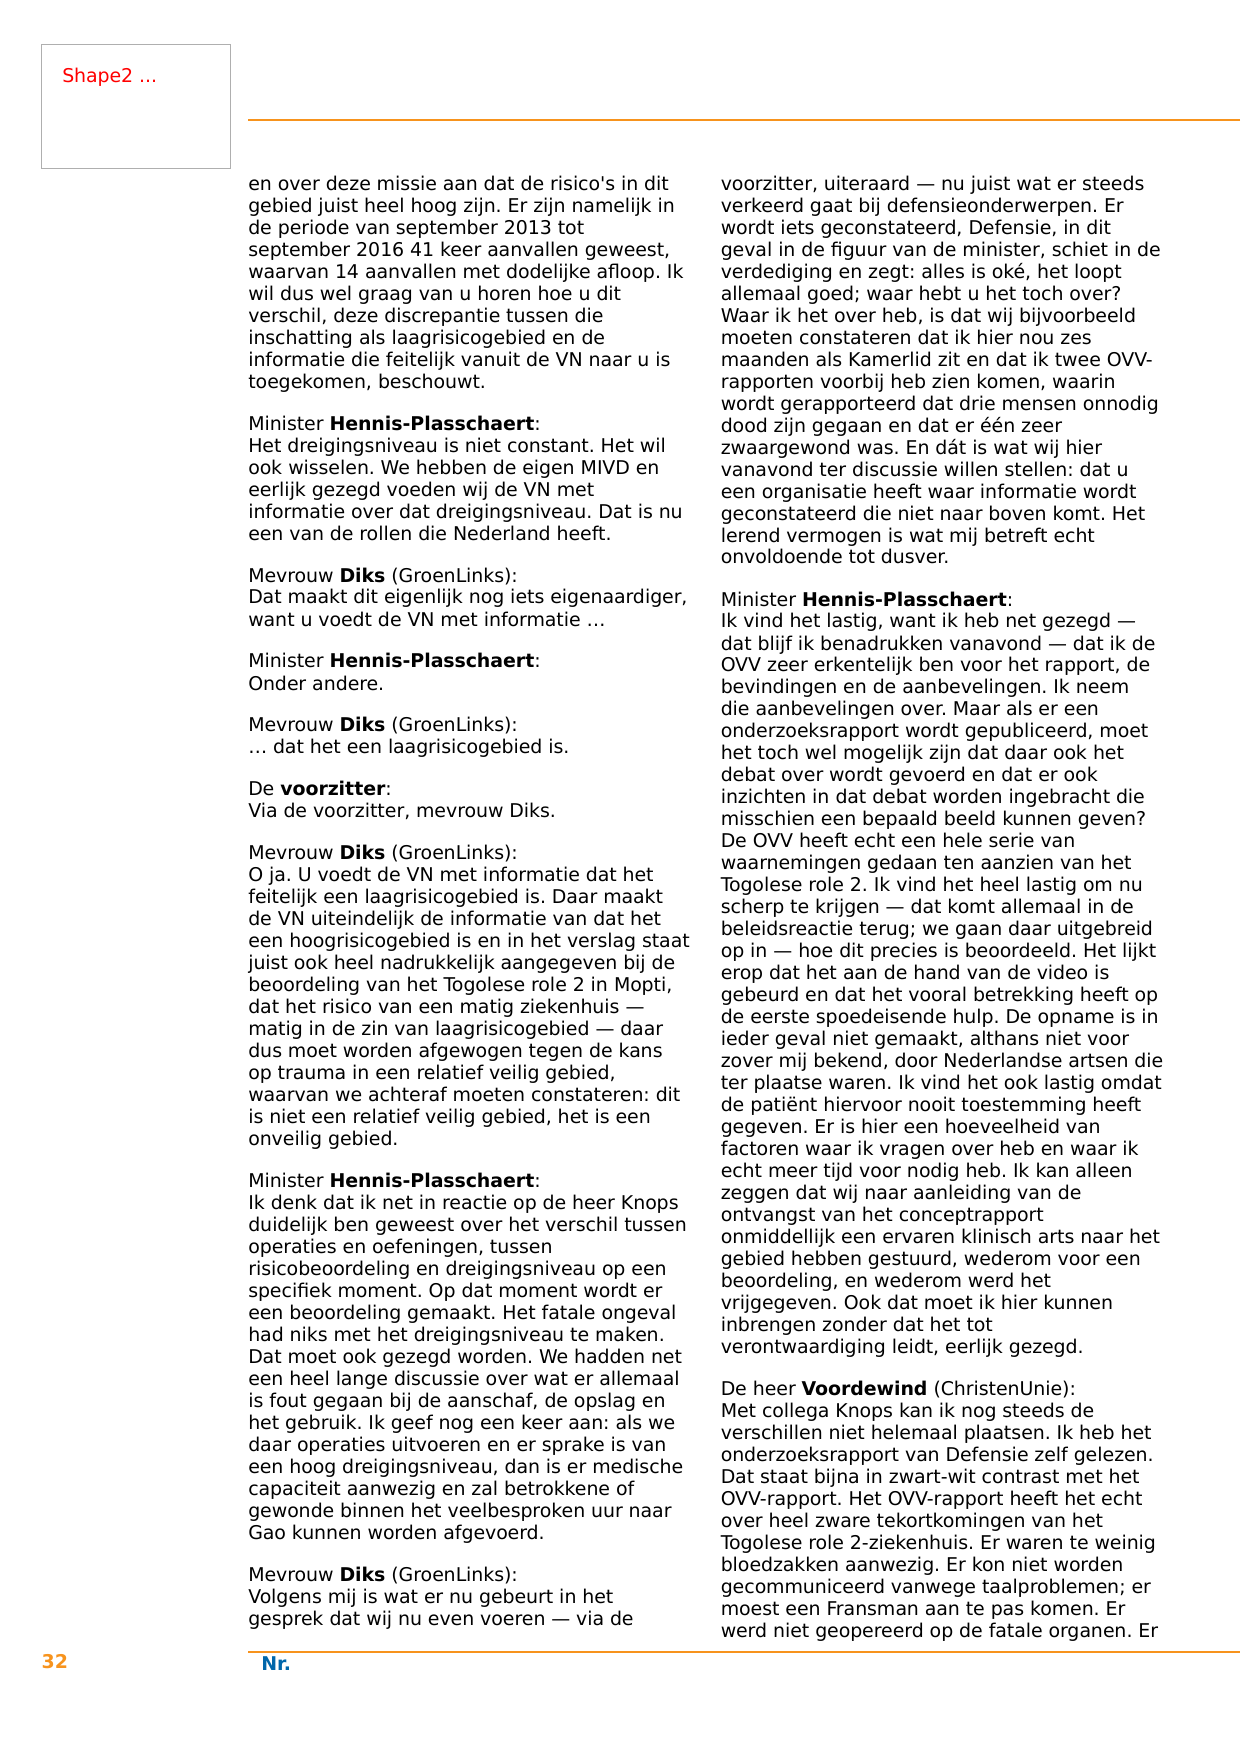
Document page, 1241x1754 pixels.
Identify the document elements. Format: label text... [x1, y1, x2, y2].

text Het dreigingsniveau is niet constant. Het wil ook wisselen. We hebben de eigen MIVD en eerlijk gezegd voeden wij de VN met informatie over dat dreigingsniveau. Dat is nu een van de rollen die Nederland heeft. [248, 434, 691, 544]
text Minister Hennis-Plasschaert: [721, 588, 1163, 610]
text Met collega Knops kan ik nog steeds de verschillen niet helemaal plaatsen. Ik heb het onderzoeksrapport van Defensie zelf gelezen. Dat staat bijna in zwart-wit contrast met het OVV-rapport. Het OVV-rapport heeft het echt over heel zware tekortkomingen van het Togolese role 2-ziekenhuis. Er waren te weinig bloedzakken aanwezig. Er kon niet worden gecommuniceerd vanwege taalproblemen; er moest een Fransman aan te pas komen. Er werd niet geopereerd op de fatale organen. Er [721, 1400, 1163, 1641]
text Dat maakt dit eigenlijk nog iets eigenaardiger, want u voedt de VN met informatie … [248, 586, 691, 630]
text voorzitter, uiteraard — nu juist wat er steeds verkeerd gaat bij defensieonderwerpen. Er wordt iets geconstateerd, Defensie, in dit geval in de figuur van de minister, schiet in de verdediging en zegt: alles is oké, het loopt allemaal goed; waar hebt u het toch over? Waar ik het over heb, is dat wij bijvoorbeeld moeten constateren dat ik hier nou zes maanden als Kamerlid zit en dat ik twee OVV-rapporten voorbij heb zien komen, waarin wordt gerapporteerd dat drie mensen onnodig dood zijn gegaan en dat er één zeer zwaargewond was. En dát is wat wij hier vanavond ter discussie willen stellen: dat u een organisatie heeft waar informatie wordt geconstateerd die niet naar boven komt. Het lerend vermogen is wat mij betreft echt onvoldoende tot dusver. [721, 173, 1163, 568]
text … dat het een laagrisicogebied is. [248, 736, 691, 758]
text De voorzitter: [248, 778, 691, 800]
text Mevrouw Diks (GroenLinks): [248, 564, 691, 586]
text Via de voorzitter, mevrouw Diks. [248, 800, 691, 822]
text Minister Hennis-Plasschaert: [248, 650, 691, 672]
text O ja. U voedt de VN met informatie dat het feitelijk een laagrisicogebied is. Daar maakt de VN uiteindelijk de informatie van dat het een hoogrisicogebied is en in het verslag staat juist ook heel nadrukkelijk aangegeven bij de beoordeling van het Togolese role 2 in Mopti, dat het risico van een matig ziekenhuis — matig in de zin van laagrisicogebied — daar dus moet worden afgewogen tegen de kans op trauma in een relatief veilig gebied, waarvan we achteraf moeten constateren: dit is niet een relatief veilig gebied, het is een onveilig gebied. [248, 864, 691, 1150]
text Ik vind het lastig, want ik heb net gezegd — dat blijf ik benadrukken vanavond — dat ik de OVV zeer erkentelijk ben voor het rapport, de bevindingen en de aanbevelingen. Ik neem die aanbevelingen over. Maar als er een onderzoeksrapport wordt gepubliceerd, moet het toch wel mogelijk zijn dat daar ook het debat over wordt gevoerd en dat er ook inzichten in dat debat worden ingebracht die misschien een bepaald beeld kunnen geven? De OVV heeft echt een hele serie van waarnemingen gedaan ten aanzien van het Togolese role 2. Ik vind het heel lastig om nu scherp te krijgen — dat komt allemaal in de beleidsreactie terug; we gaan daar uitgebreid op in — hoe dit precies is beoordeeld. Het lijkt erop dat het aan de hand van de video is gebeurd en dat het vooral betrekking heeft op de eerste spoedeisende hulp. De opname is in ieder geval niet gemaakt, althans niet voor zover mij bekend, door Nederlandse artsen die ter plaatse waren. Ik vind het ook lastig omdat de patiënt hiervoor nooit toestemming heeft gegeven. Er is hier een hoeveelheid van factoren waar ik vragen over heb en waar ik echt meer tijd voor nodig heb. Ik kan alleen zeggen dat wij naar aanleiding van de ontvangst van het conceptrapport onmiddellijk een ervaren klinisch arts naar het gebied hebben gestuurd, wederom voor een beoordeling, en wederom werd het vrijgegeven. Ook dat moet ik hier kunnen inbrengen zonder dat het tot verontwaardiging leidt, eerlijk gezegd. [721, 610, 1163, 1358]
text Onder andere. [248, 672, 691, 694]
text en over deze missie aan dat de risico's in dit gebied juist heel hoog zijn. Er zijn namelijk in de periode van september 2013 tot september 2016 41 keer aanvallen geweest, waarvan 14 aanvallen met dodelijke afloop. Ik wil dus wel graag van u horen hoe u dit verschil, deze discrepantie tussen die inschatting als laagrisicogebied en de informatie die feitelijk vanuit de VN naar u is toegekomen, beschouwt. [248, 173, 691, 393]
text Ik denk dat ik net in reactie op de heer Knops duidelijk ben geweest over het verschil tussen operaties en oefeningen, tussen risicobeoordeling en dreigingsniveau op een specifiek moment. Op dat moment wordt er een beoordeling gemaakt. Het fatale ongeval had niks met het dreigingsniveau te maken. Dat moet ook gezegd worden. We hadden net een heel lange discussie over wat er allemaal is fout gegaan bij de aanschaf, de opslag en het gebruik. Ik geef nog een keer aan: als we daar operaties uitvoeren en er sprake is van een hoog dreigingsniveau, dan is er medische capaciteit aanwezig en zal betrokkene of gewonde binnen het veelbesproken uur naar Gao kunnen worden afgevoerd. [248, 1192, 691, 1544]
text Mevrouw Diks (GroenLinks): [248, 1564, 691, 1586]
text Volgens mij is wat er nu gebeurt in het gesprek dat wij nu even voeren — via de [248, 1586, 691, 1629]
text Minister Hennis-Plasschaert: [248, 413, 691, 434]
text Mevrouw Diks (GroenLinks): [248, 714, 691, 736]
text De heer Voordewind (ChristenUnie): [721, 1378, 1163, 1400]
text Mevrouw Diks (GroenLinks): [248, 842, 691, 864]
text Minister Hennis-Plasschaert: [248, 1170, 691, 1192]
